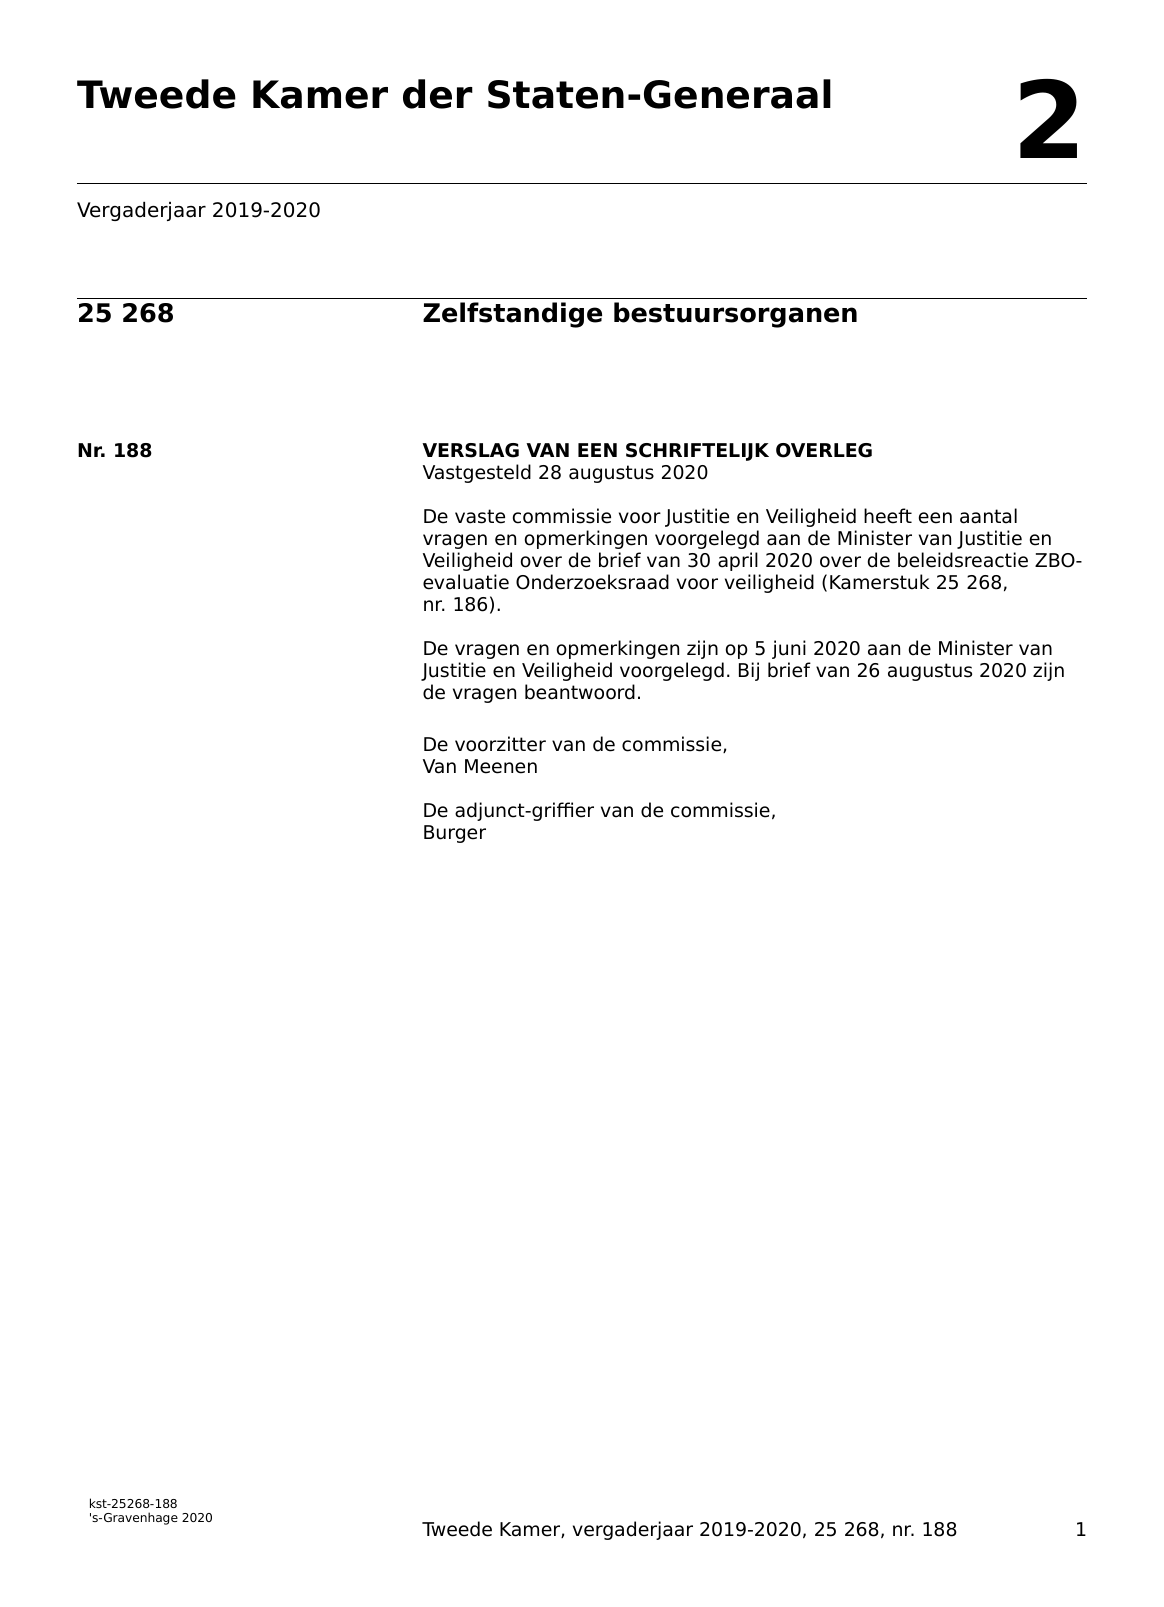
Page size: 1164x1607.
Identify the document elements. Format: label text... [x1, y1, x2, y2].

table_header 2 [886, 59, 1087, 183]
text Vastgesteld 28 augustus 2020 [422, 462, 1087, 484]
subtitle Nr. 188 VERSLAG VAN EEN SCHRIFTELIJK OVERLEG [77, 440, 1087, 462]
table_cell Vergaderjaar 2019-2020 [77, 184, 1087, 298]
text De adjunct-griffier van de commissie, Burger [422, 800, 1087, 844]
text De vaste commissie voor Justitie en Veiligheid heeft een aantal vragen en opmerkingen voorgelegd aan de Minister van Justitie en Veiligheid over de brief van 30 april 2020 over de beleidsreactie ZBO-evaluatie Onderzoeksraad voor veiligheid (Kamerstuk 25 268, nr. 186). [422, 506, 1087, 616]
table_header Tweede Kamer der Staten-Generaal [77, 59, 886, 183]
text De vragen en opmerkingen zijn op 5 juni 2020 aan de Minister van Justitie en Veiligheid voorgelegd. Bij brief van 26 augustus 2020 zijn de vragen beantwoord. [422, 638, 1087, 704]
subtitle 25 268 Zelfstandige bestuursorganen [77, 299, 1087, 329]
text 's-Gravenhage 2020 [88, 1511, 323, 1525]
text De voorzitter van de commissie, Van Meenen [422, 734, 1087, 778]
text kst-25268-188 [88, 1497, 323, 1511]
